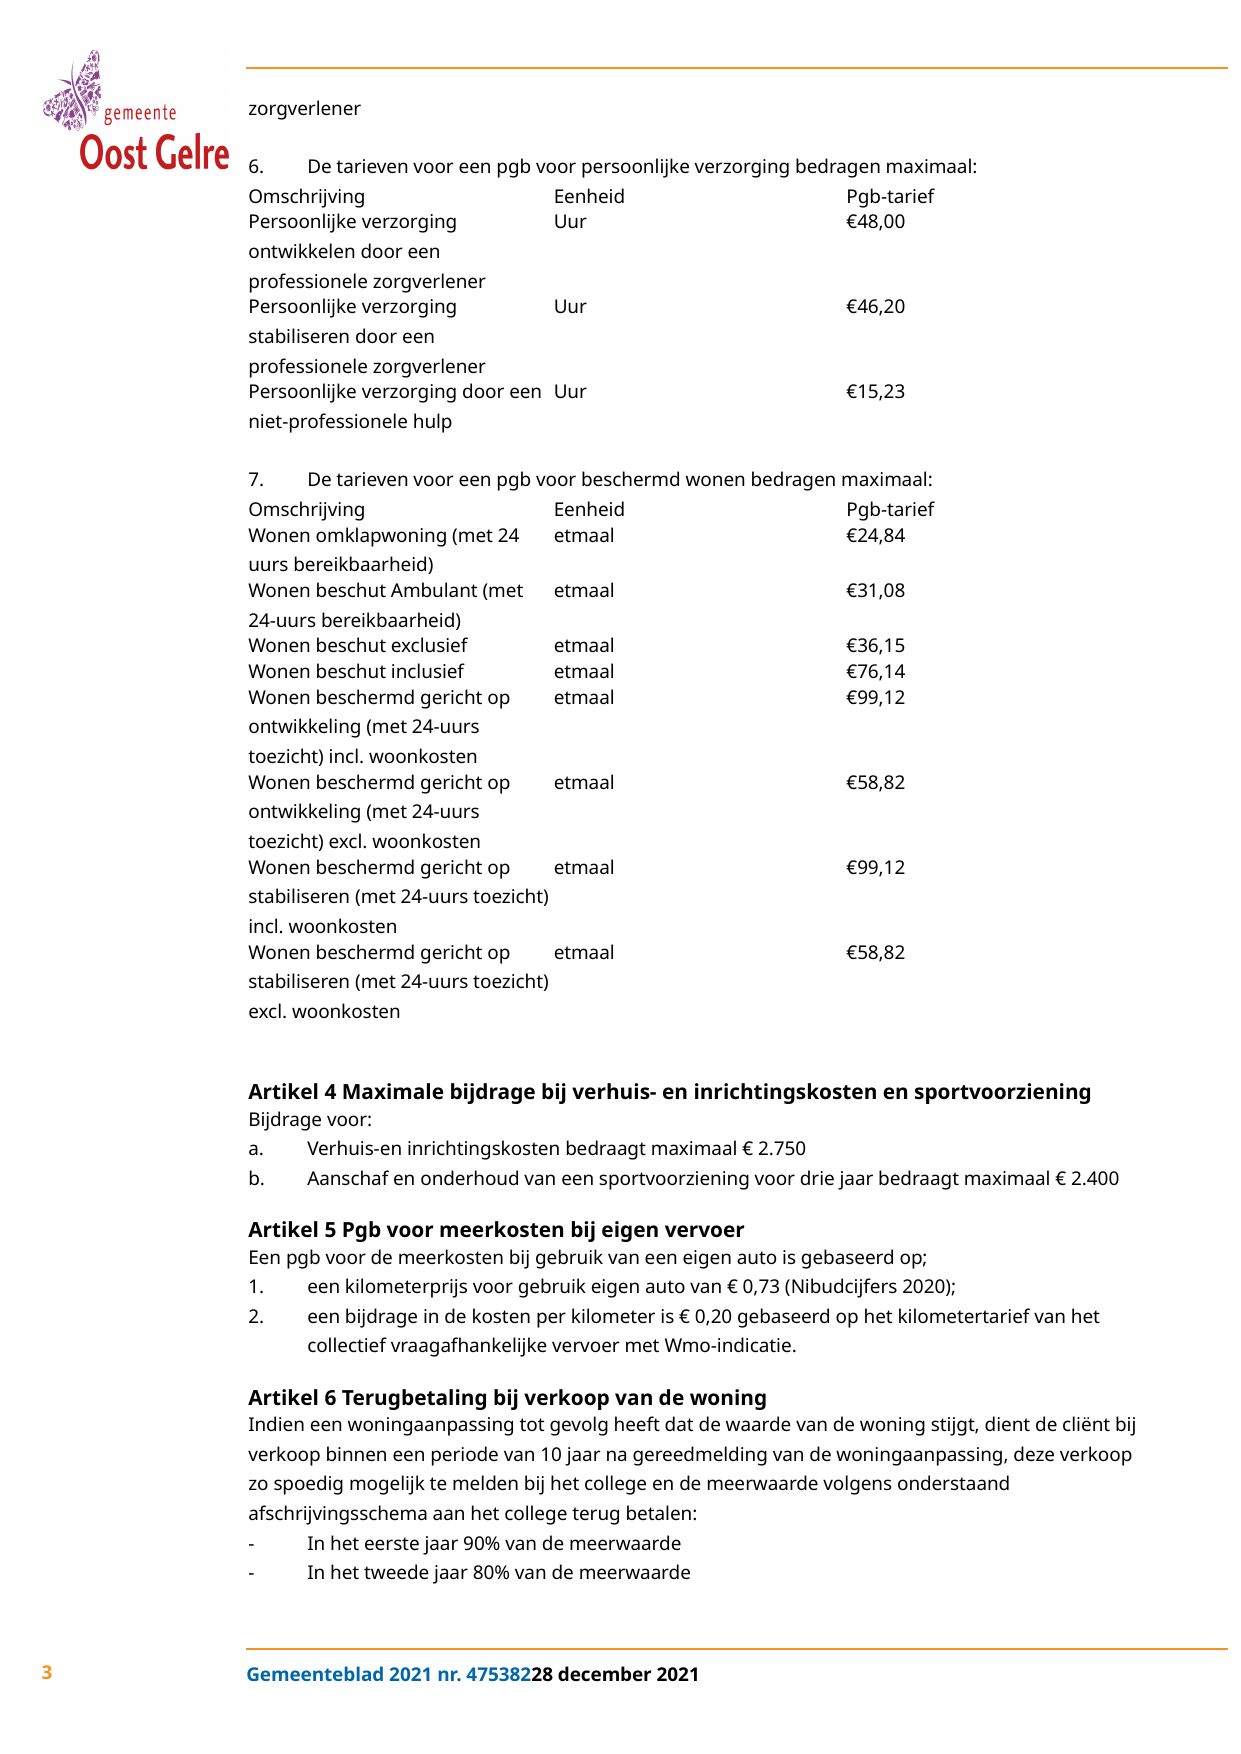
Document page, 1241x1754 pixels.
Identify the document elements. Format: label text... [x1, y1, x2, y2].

table_header Omschrijving [248, 183, 553, 209]
table_cell [846, 95, 1152, 121]
list De tarieven voor een pgb voor persoonlijke verzorging bedragen maximaal: [248, 153, 1152, 179]
table_cell etmaal [554, 633, 846, 658]
list Verhuis-en inrichtingskosten bedraagt maximaal € 2.750 [248, 1135, 1152, 1161]
table_cell etmaal [554, 769, 846, 854]
list In het tweede jaar 80% van de meerwaarde [248, 1559, 1152, 1585]
table_cell Persoonlijke verzorging stabiliseren door een professionele zorgverlener [248, 294, 553, 378]
table_header Eenheid [554, 183, 846, 209]
table_header Pgb-tarief [846, 183, 1152, 209]
table_cell Uur [554, 209, 846, 294]
list een kilometerprijs voor gebruik eigen auto van € 0,73 (Nibudcijfers 2020); [248, 1273, 1152, 1299]
table_cell Persoonlijke verzorging ontwikkelen door een professionele zorgverlener [248, 209, 553, 294]
table_cell etmaal [554, 939, 846, 1024]
table_cell €36,15 [846, 633, 1152, 658]
table_cell €76,14 [846, 659, 1152, 684]
text Artikel 6 Terugbetaling bij verkoop van de woning [248, 1383, 1152, 1411]
table_cell Uur [554, 379, 846, 434]
table_cell €99,12 [846, 684, 1152, 769]
table_cell Wonen beschermd gericht op ontwikkeling (met 24-uurs toezicht) incl. woonkosten [248, 684, 553, 769]
table_cell Wonen beschermd gericht op stabiliseren (met 24-uurs toezicht) excl. woonkosten [248, 939, 553, 1024]
table_cell Wonen beschut inclusief [248, 659, 553, 684]
table_cell Persoonlijke verzorging door een niet-professionele hulp [248, 379, 553, 434]
table_cell €31,08 [846, 578, 1152, 633]
table_cell Wonen beschermd gericht op ontwikkeling (met 24-uurs toezicht) excl. woonkosten [248, 769, 553, 854]
table_cell €99,12 [846, 854, 1152, 939]
text Artikel 5 Pgb voor meerkosten bij eigen vervoer [248, 1215, 1152, 1244]
table_cell [554, 95, 846, 121]
list In het eerste jaar 90% van de meerwaarde [248, 1530, 1152, 1556]
list De tarieven voor een pgb voor beschermd wonen bedragen maximaal: [248, 467, 1152, 492]
table_header Pgb-tarief [846, 496, 1152, 522]
table_header Eenheid [554, 496, 846, 522]
text Een pgb voor de meerkosten bij gebruik van een eigen auto is gebaseerd op; [248, 1244, 1152, 1269]
table_cell €58,82 [846, 939, 1152, 1024]
table_cell Wonen beschut Ambulant (met 24-uurs bereikbaarheid) [248, 578, 553, 633]
table_cell etmaal [554, 578, 846, 633]
table_cell etmaal [554, 659, 846, 684]
table_cell Wonen beschut exclusief [248, 633, 553, 658]
text Indien een woningaanpassing tot gevolg heeft dat de waarde van de woning stijgt, dient de cliënt bij verkoop binnen een periode van 10 jaar na gereedmelding van de woningaanpassing, deze verkoop zo spoedig mogelijk te melden bij het college en de meerwaarde volgens onderstaand afschrijvingsschema aan het college terug betalen: [248, 1411, 1152, 1526]
table_cell €46,20 [846, 294, 1152, 378]
table_cell Wonen omklapwoning (met 24 uurs bereikbaarheid) [248, 522, 553, 577]
table_cell etmaal [554, 684, 846, 769]
picture [41, 47, 231, 172]
table_cell Wonen beschermd gericht op stabiliseren (met 24-uurs toezicht) incl. woonkosten [248, 854, 553, 939]
text Bijdrage voor: [248, 1106, 1152, 1132]
text Artikel 4 Maximale bijdrage bij verhuis- en inrichtingskosten en sportvoorziening [248, 1077, 1152, 1106]
table_cell etmaal [554, 522, 846, 577]
table_cell €58,82 [846, 769, 1152, 854]
table_cell etmaal [554, 854, 846, 939]
table_cell Uur [554, 294, 846, 378]
list een bijdrage in de kosten per kilometer is € 0,20 gebaseerd op het kilometertarief van het collectief vraagafhankelijke vervoer met Wmo-indicatie. [248, 1303, 1152, 1358]
table_cell €24,84 [846, 522, 1152, 577]
table_cell zorgverlener [248, 95, 553, 121]
table_cell €48,00 [846, 209, 1152, 294]
list Aanschaf en onderhoud van een sportvoorziening voor drie jaar bedraagt maximaal € 2.400 [248, 1165, 1152, 1191]
table_header Omschrijving [248, 496, 553, 522]
table_cell €15,23 [846, 379, 1152, 434]
